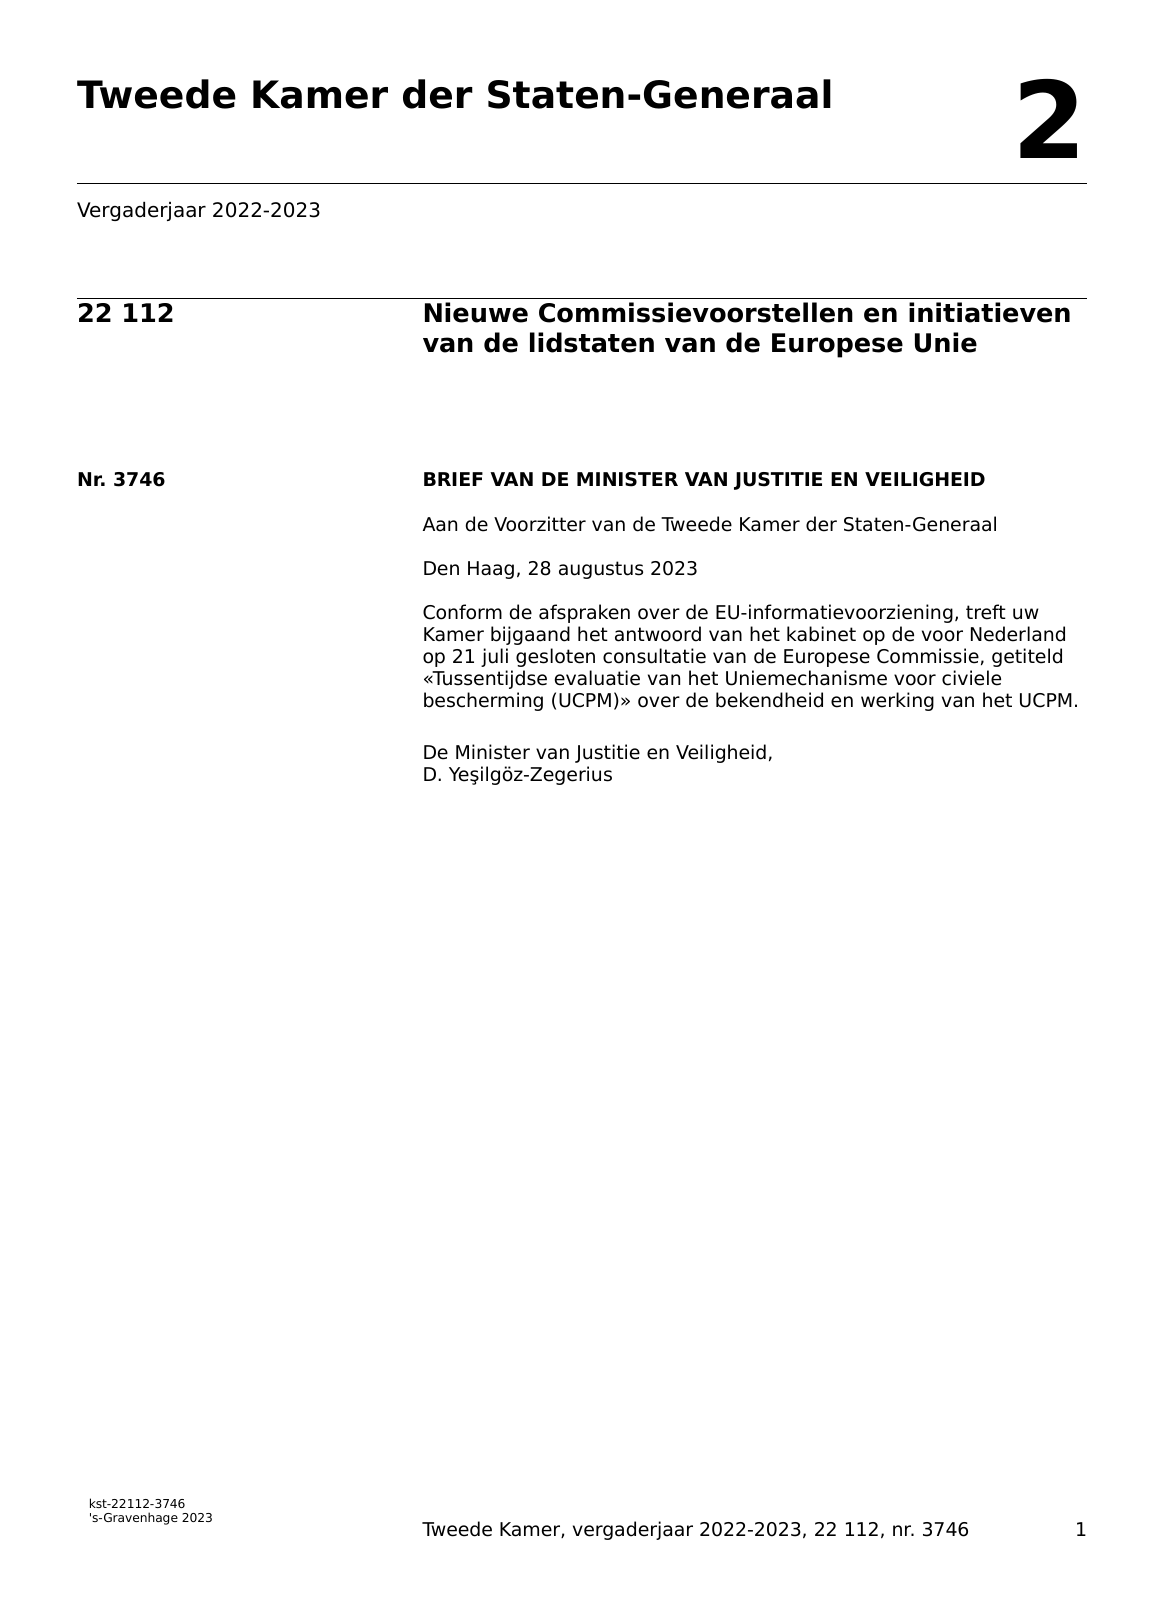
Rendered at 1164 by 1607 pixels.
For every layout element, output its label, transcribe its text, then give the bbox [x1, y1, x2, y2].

text De Minister van Justitie en Veiligheid, D. Yeşilgöz-Zegerius [422, 742, 1087, 786]
text kst-22112-3746 [88, 1497, 323, 1511]
text Den Haag, 28 augustus 2023 [422, 558, 1087, 580]
table_header Tweede Kamer der Staten-Generaal [77, 59, 886, 183]
table_header 2 [886, 59, 1087, 183]
subtitle Nr. 3746 BRIEF VAN DE MINISTER VAN JUSTITIE EN VEILIGHEID [77, 469, 1087, 491]
table_cell Vergaderjaar 2022-2023 [77, 184, 1087, 298]
text Conform de afspraken over de EU-informatievoorziening, treft uw Kamer bijgaand het antwoord van het kabinet op de voor Nederland op 21 juli gesloten consultatie van de Europese Commissie, getiteld «Tussentijdse evaluatie van het Uniemechanisme voor civiele bescherming (UCPM)» over de bekendheid en werking van het UCPM. [422, 602, 1087, 712]
subtitle 22 112 Nieuwe Commissievoorstellen en initiatieven van de lidstaten van de Europese Unie [77, 299, 1087, 358]
text Aan de Voorzitter van de Tweede Kamer der Staten-Generaal [422, 513, 1087, 536]
text 's-Gravenhage 2023 [88, 1511, 323, 1525]
